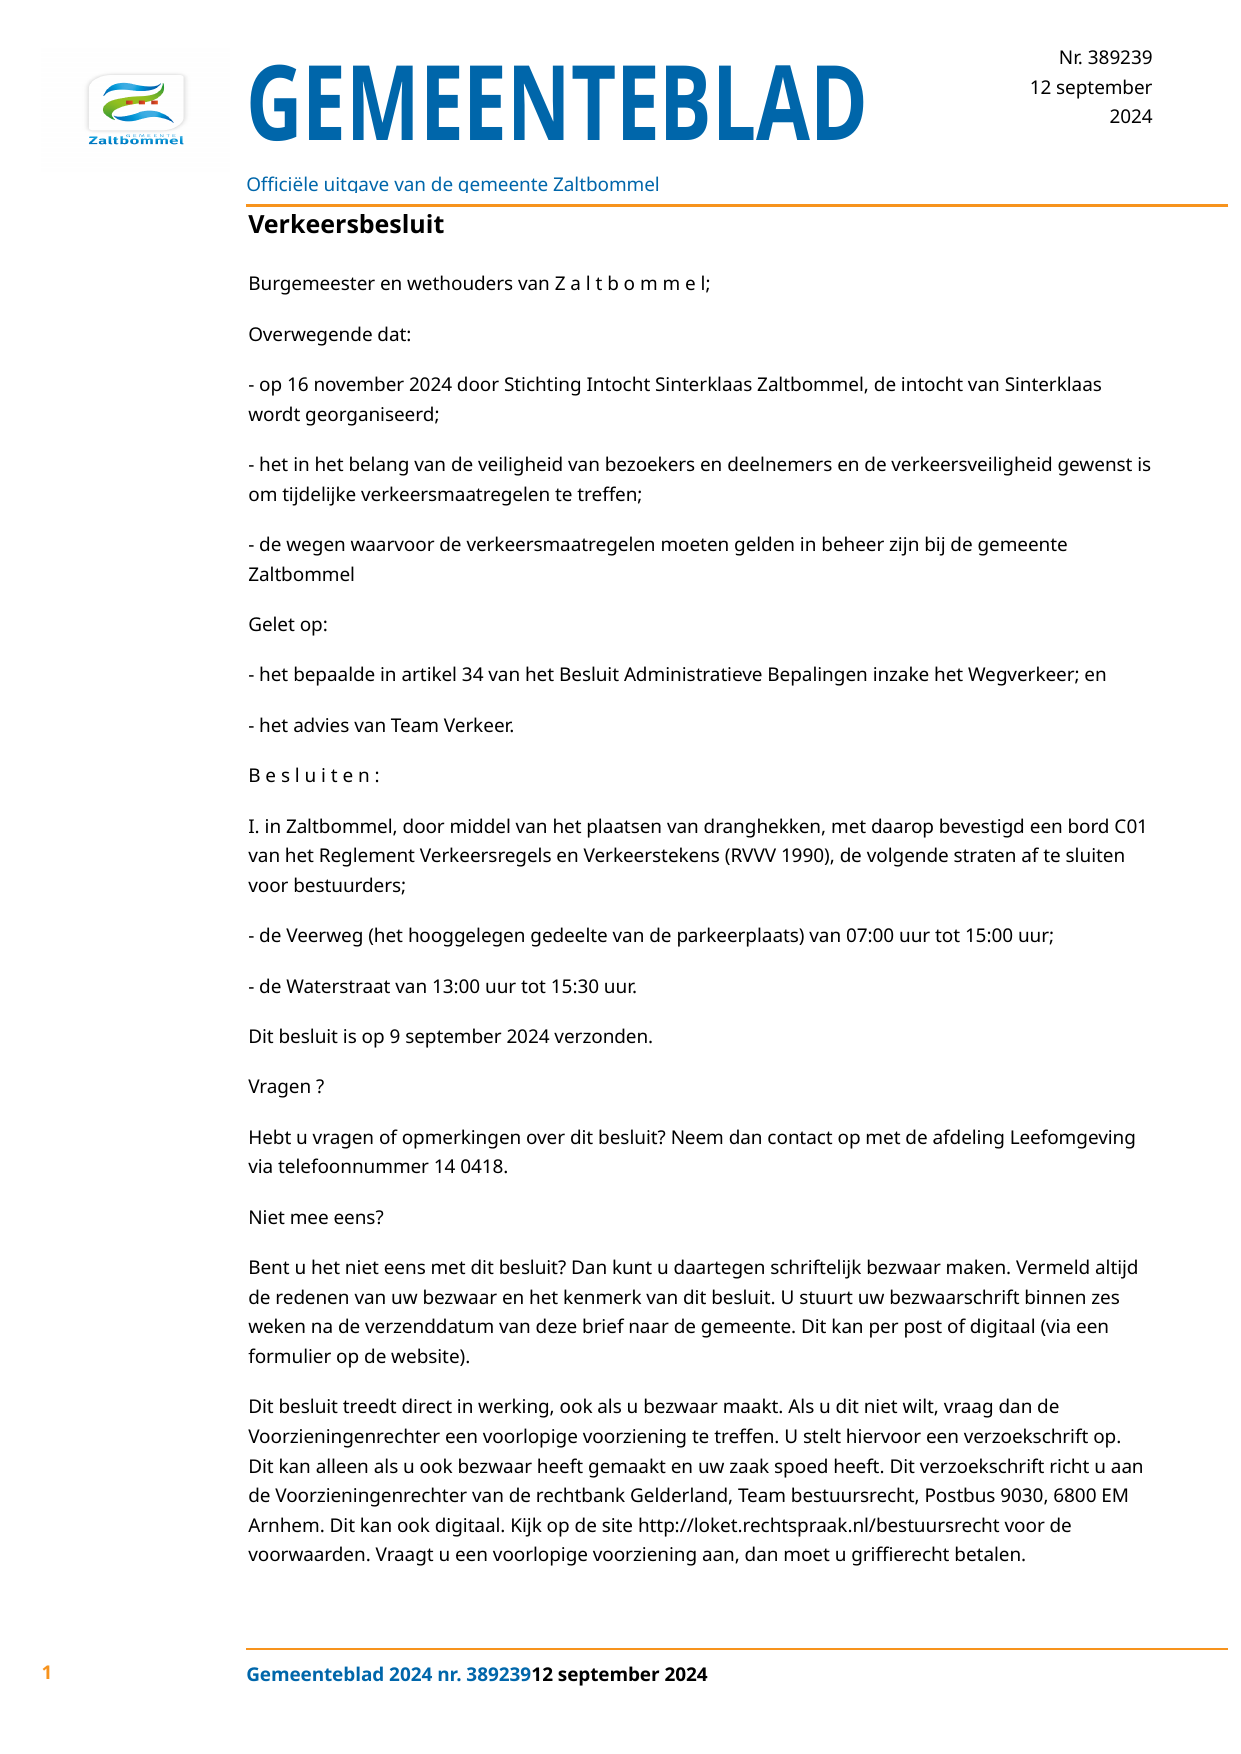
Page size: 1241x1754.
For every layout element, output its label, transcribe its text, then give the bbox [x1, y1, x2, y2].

text - het advies van Team Verkeer. [248, 712, 1152, 738]
text - de Veerweg (het hooggelegen gedeelte van de parkeerplaats) van 07:00 uur tot 15:00 uur; [248, 922, 1152, 948]
text Overwegende dat: [248, 321, 1152, 346]
text Gelet op: [248, 611, 1152, 637]
text Hebt u vragen of opmerkingen over dit besluit? Neem dan contact op met de afdeling Leefomgeving via telefoonnummer 14 0418. [248, 1124, 1152, 1179]
text Vragen ? [248, 1074, 1152, 1099]
picture [41, 47, 231, 172]
text - de wegen waarvoor de verkeersmaatregelen moeten gelden in beheer zijn bij de gemeente Zaltbommel [248, 531, 1152, 586]
text B e s l u i t e n : [248, 762, 1152, 788]
text Verkeersbesluit [248, 207, 1152, 241]
text - op 16 november 2024 door Stichting Intocht Sinterklaas Zaltbommel, de intocht van Sinterklaas wordt georganiseerd; [248, 371, 1152, 426]
text Bent u het niet eens met dit besluit? Dan kunt u daartegen schriftelijk bezwaar maken. Vermeld altijd de redenen van uw bezwaar en het kenmerk van dit besluit. U stuurt uw bezwaarschrift binnen zes weken na de verzenddatum van deze brief naar de gemeente. Dit kan per post of digitaal (via een formulier op de website). [248, 1254, 1152, 1369]
text Dit besluit is op 9 september 2024 verzonden. [248, 1023, 1152, 1049]
text - de Waterstraat van 13:00 uur tot 15:30 uur. [248, 973, 1152, 998]
text Dit besluit treedt direct in werking, ook als u bezwaar maakt. Als u dit niet wilt, vraag dan de Voorzieningenrechter een voorlopige voorziening te treffen. U stelt hiervoor een verzoekschrift op. Dit kan alleen als u ook bezwaar heeft gemaakt en uw zaak spoed heeft. Dit verzoekschrift richt u aan de Voorzieningenrechter van de rechtbank Gelderland, Team bestuursrecht, Postbus 9030, 6800 EM Arnhem. Dit kan ook digitaal. Kijk op de site http://loket.rechtspraak.nl/bestuursrecht voor de voorwaarden. Vraagt u een voorlopige voorziening aan, dan moet u griffierecht betalen. [248, 1394, 1152, 1567]
text Burgemeester en wethouders van Z a l t b o m m e l; [248, 270, 1152, 296]
text I. in Zaltbommel, door middel van het plaatsen van dranghekken, met daarop bevestigd een bord C01 van het Reglement Verkeersregels en Verkeerstekens (RVVV 1990), de volgende straten af te sluiten voor bestuurders; [248, 813, 1152, 898]
text - het in het belang van de veiligheid van bezoekers en deelnemers en de verkeersveiligheid gewenst is om tijdelijke verkeersmaatregelen te treffen; [248, 451, 1152, 506]
text Niet mee eens? [248, 1204, 1152, 1230]
text - het bepaalde in artikel 34 van het Besluit Administratieve Bepalingen inzake het Wegverkeer; en [248, 662, 1152, 687]
